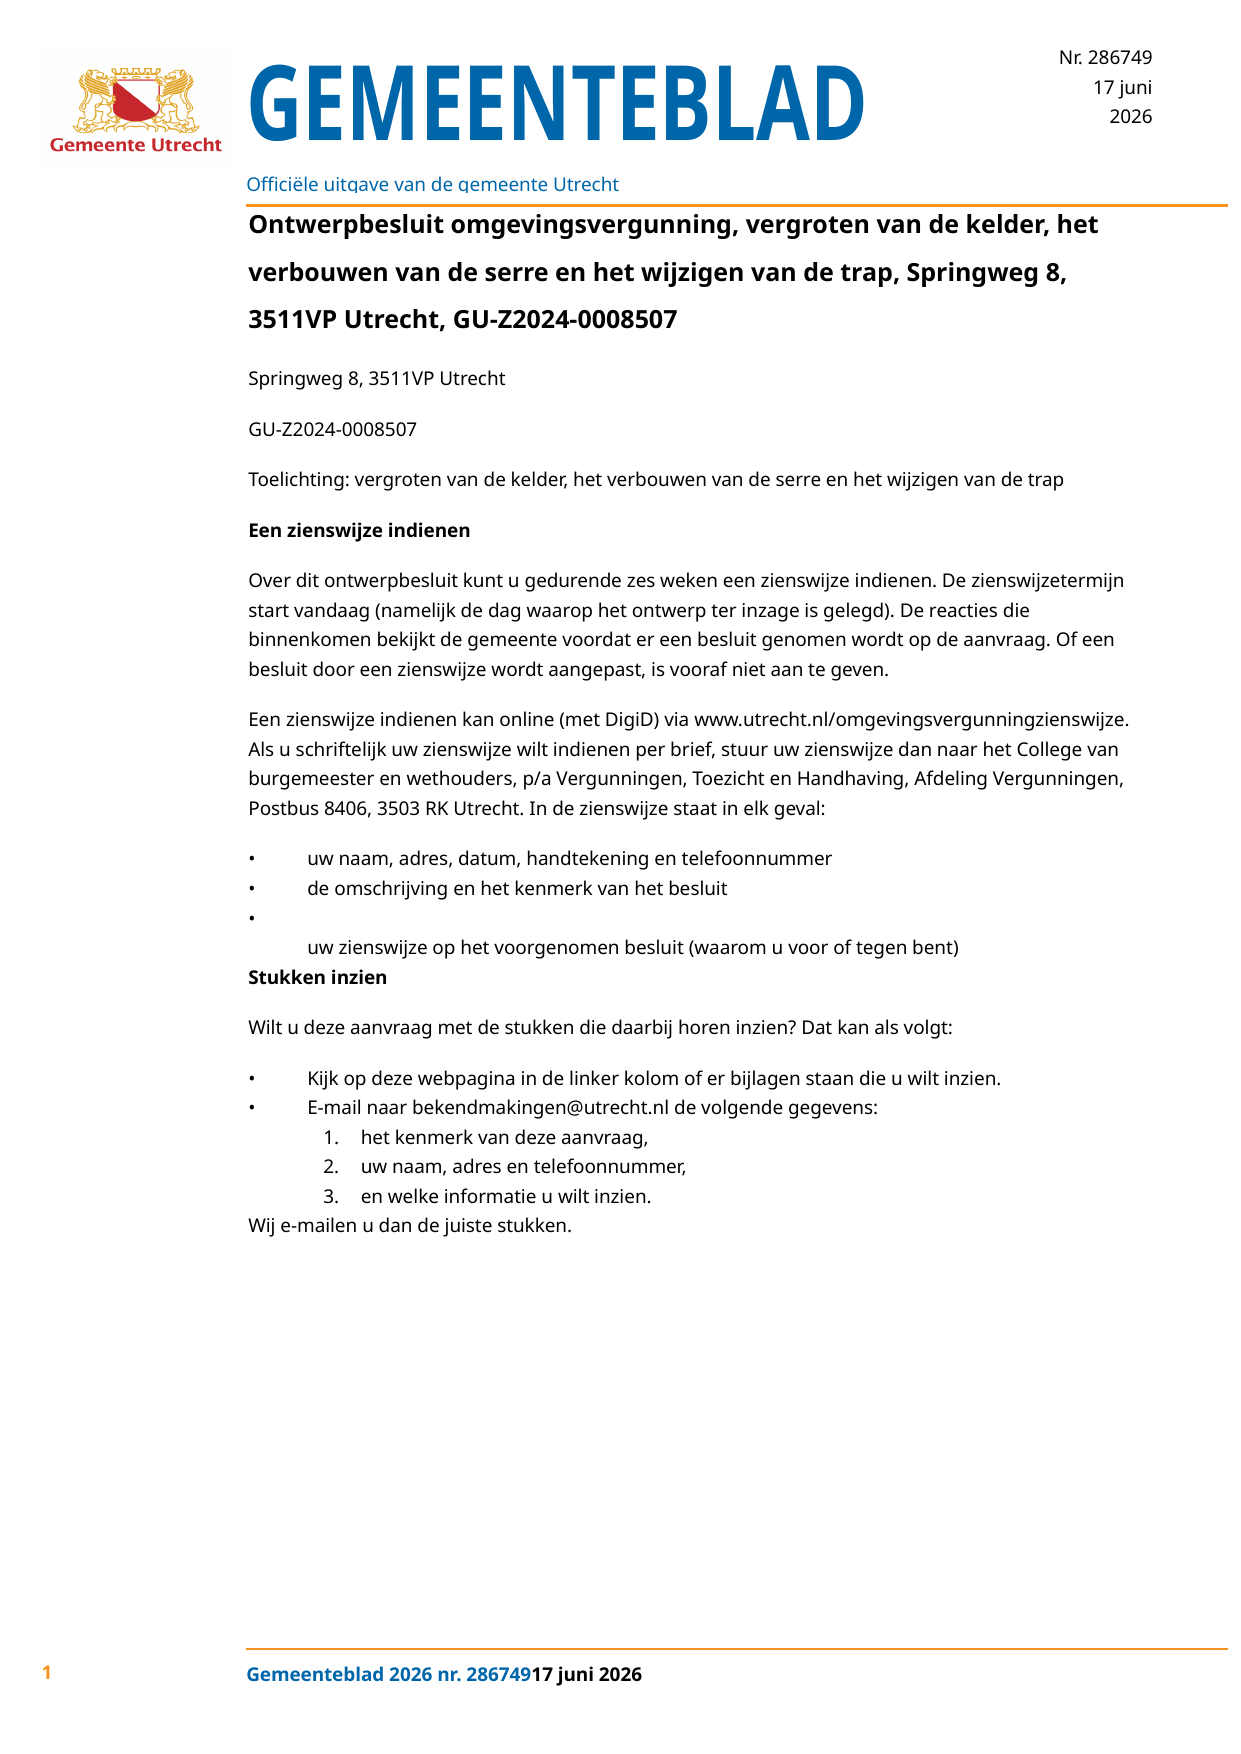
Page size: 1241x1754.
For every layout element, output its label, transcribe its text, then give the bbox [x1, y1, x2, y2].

text Ontwerpbesluit omgevingsvergunning, vergroten van de kelder, het verbouwen van de serre en het wijzigen van de trap, Springweg 8, 3511VP Utrecht, GU-Z2024-0008507 [248, 207, 1152, 336]
list en welke informatie u wilt inzien. [323, 1183, 1152, 1209]
list Kijk op deze webpagina in de linker kolom of er bijlagen staan die u wilt inzien. [248, 1065, 1152, 1090]
text Springweg 8, 3511VP Utrecht [248, 366, 1152, 391]
text Over dit ontwerpbesluit kunt u gedurende zes weken een zienswijze indienen. De zienswijzetermijn start vandaag (namelijk de dag waarop het ontwerp ter inzage is gelegd). De reacties die binnenkomen bekijkt de gemeente voordat er een besluit genomen wordt op de aanvraag. Of een besluit door een zienswijze wordt aangepast, is vooraf niet aan te geven. [248, 567, 1152, 682]
text Een zienswijze indienen kan online (met DigiD) via www.utrecht.nl/omgevingsvergunningzienswijze. Als u schriftelijk uw zienswijze wilt indienen per brief, stuur uw zienswijze dan naar het College van burgemeester en wethouders, p/a Vergunningen, Toezicht en Handhaving, Afdeling Vergunningen, Postbus 8406, 3503 RK Utrecht. In de zienswijze staat in elk geval: [248, 706, 1152, 821]
text Wij e-mailen u dan de juiste stukken. [248, 1213, 1152, 1238]
list uw naam, adres en telefoonnummer, [323, 1153, 1152, 1179]
list de omschrijving en het kenmerk van het besluit [248, 875, 1152, 901]
text Wilt u deze aanvraag met de stukken die daarbij horen inzien? Dat kan als volgt: [248, 1014, 1152, 1040]
picture [41, 47, 231, 172]
list uw zienswijze op het voorgenomen besluit (waarom u voor of tegen bent) [248, 934, 1152, 960]
text Stukken inzien [248, 964, 1152, 989]
text Toelichting: vergroten van de kelder, het verbouwen van de serre en het wijzigen van de trap [248, 466, 1152, 492]
list E-mail naar bekendmakingen@utrecht.nl de volgende gegevens: [248, 1094, 1152, 1120]
list uw naam, adres, datum, handtekening en telefoonnummer [248, 846, 1152, 871]
list het kenmerk van deze aanvraag, [323, 1124, 1152, 1149]
text Een zienswijze indienen [248, 517, 1152, 542]
text GU-Z2024-0008507 [248, 416, 1152, 442]
